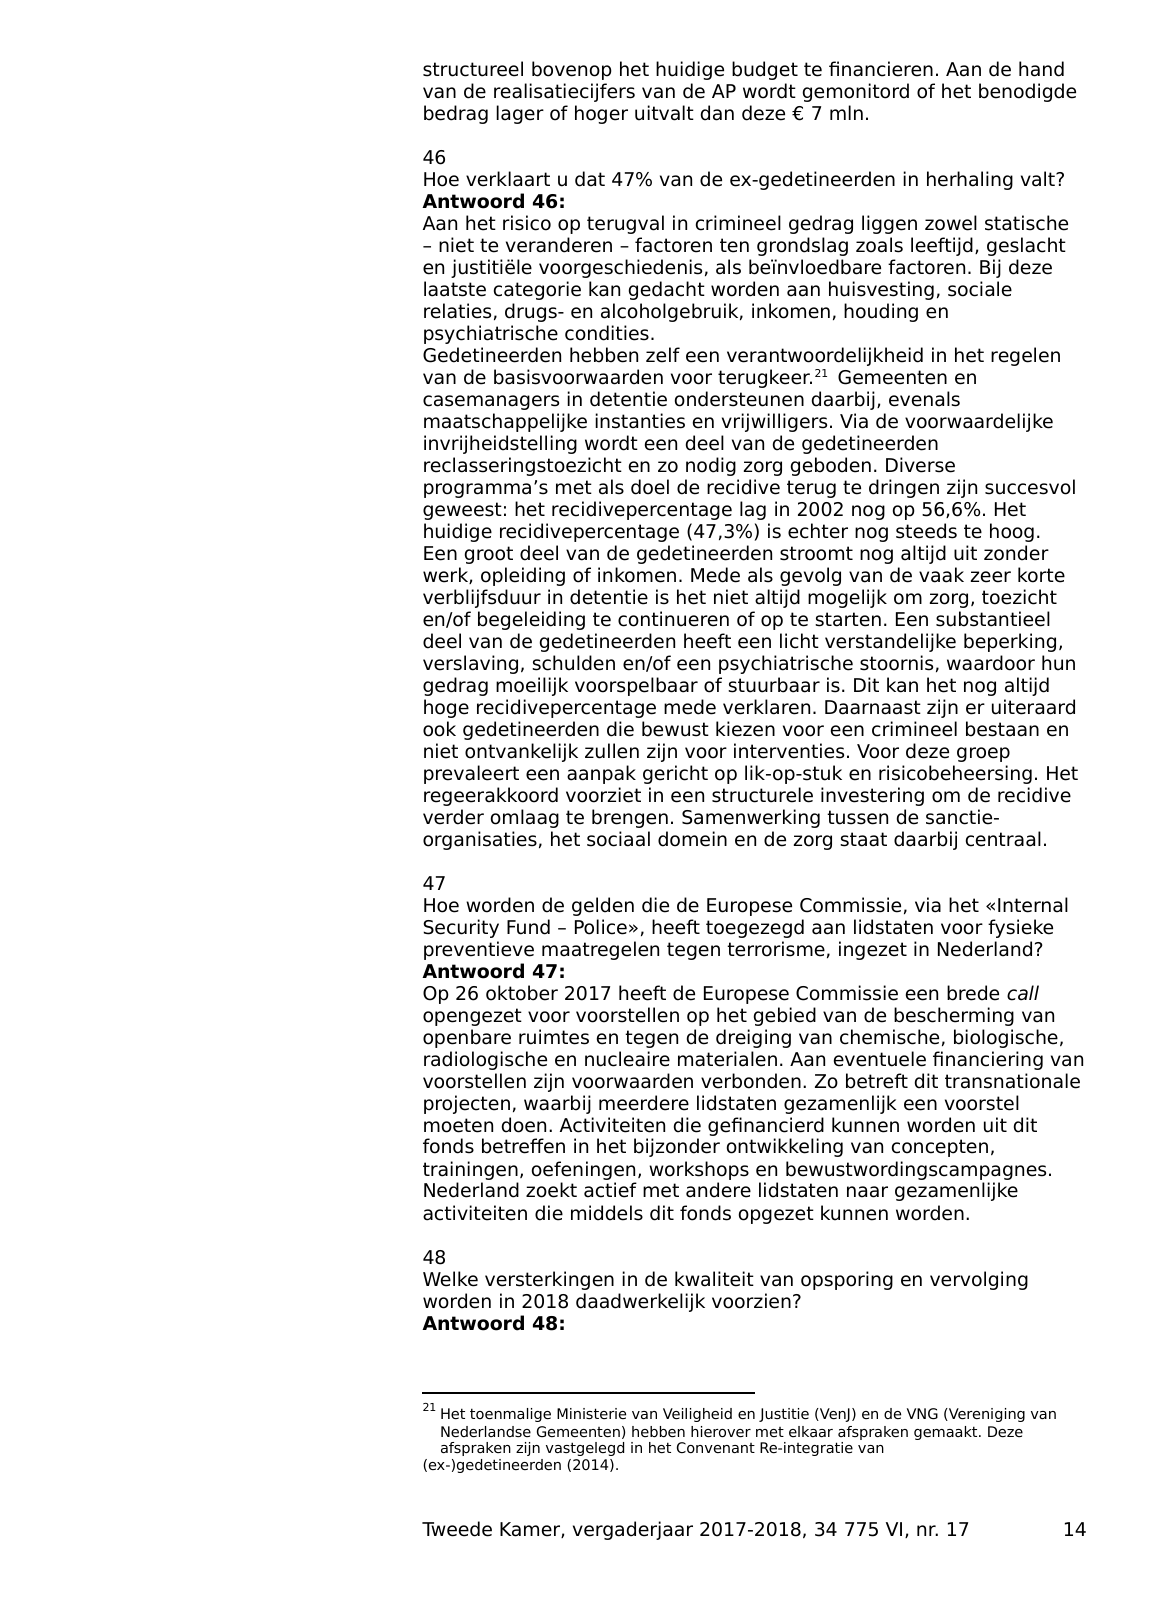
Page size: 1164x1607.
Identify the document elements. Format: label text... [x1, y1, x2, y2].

text Aan het risico op terugval in crimineel gedrag liggen zowel statische – niet te veranderen – factoren ten grondslag zoals leeftijd, geslacht en justitiële voorgeschiedenis, als beïnvloedbare factoren. Bij deze laatste categorie kan gedacht worden aan huisvesting, sociale relaties, drugs- en alcoholgebruik, inkomen, houding en psychiatrische condities. [422, 213, 1087, 345]
text Op 26 oktober 2017 heeft de Europese Commissie een brede call opengezet voor voorstellen op het gebied van de bescherming van openbare ruimtes en tegen de dreiging van chemische, biologische, radiologische en nucleaire materialen. Aan eventuele financiering van voorstellen zijn voorwaarden verbonden. Zo betreft dit transnationale projecten, waarbij meerdere lidstaten gezamenlijk een voorstel moeten doen. Activiteiten die gefinancierd kunnen worden uit dit fonds betreffen in het bijzonder ontwikkeling van concepten, trainingen, oefeningen, workshops en bewustwordingscampagnes. Nederland zoekt actief met andere lidstaten naar gezamenlijke activiteiten die middels dit fonds opgezet kunnen worden. [422, 983, 1087, 1224]
text Antwoord 48: [422, 1312, 1087, 1334]
text 48 [422, 1247, 1087, 1268]
text Welke versterkingen in de kwaliteit van opsporing en vervolging worden in 2018 daadwerkelijk voorzien? [422, 1268, 1087, 1312]
text 46 [422, 147, 1087, 169]
text Hoe worden de gelden die de Europese Commissie, via het «Internal Security Fund – Police», heeft toegezegd aan lidstaten voor fysieke preventieve maatregelen tegen terrorisme, ingezet in Nederland? [422, 895, 1087, 961]
text Antwoord 47: [422, 961, 1087, 983]
text Een groot deel van de gedetineerden stroomt nog altijd uit zonder werk, opleiding of inkomen. Mede als gevolg van de vaak zeer korte verblijfsduur in detentie is het niet altijd mogelijk om zorg, toezicht en/of begeleiding te continueren of op te starten. Een substantieel deel van de gedetineerden heeft een licht verstandelijke beperking, verslaving, schulden en/of een psychiatrische stoornis, waardoor hun gedrag moeilijk voorspelbaar of stuurbaar is. Dit kan het nog altijd hoge recidivepercentage mede verklaren. Daarnaast zijn er uiteraard ook gedetineerden die bewust kiezen voor een crimineel bestaan en niet ontvankelijk zullen zijn voor interventies. Voor deze groep prevaleert een aanpak gericht op lik-op-stuk en risicobeheersing. Het regeerakkoord voorziet in een structurele investering om de recidive verder omlaag te brengen. Samenwerking tussen de sanctie-organisaties, het sociaal domein en de zorg staat daarbij centraal. [422, 543, 1087, 851]
text structureel bovenop het huidige budget te financieren. Aan de hand van de realisatiecijfers van de AP wordt gemonitord of het benodigde bedrag lager of hoger uitvalt dan deze € 7 mln. [422, 59, 1087, 125]
text 47 [422, 873, 1087, 895]
text Antwoord 46: [422, 191, 1087, 213]
text (ex-)gedetineerden (2014). [422, 1457, 1087, 1474]
text Het toenmalige Ministerie van Veiligheid en Justitie (VenJ) en de VNG (Vereniging van Nederlandse Gemeenten) hebben hierover met elkaar afspraken gemaakt. Deze afspraken zijn vastgelegd in het Convenant Re-integratie van [422, 1402, 1087, 1457]
text Hoe verklaart u dat 47% van de ex-gedetineerden in herhaling valt? [422, 169, 1087, 191]
text Gedetineerden hebben zelf een verantwoordelijkheid in het regelen van de basisvoorwaarden voor terugkeer. Gemeenten en casemanagers in detentie ondersteunen daarbij, evenals maatschappelijke instanties en vrijwilligers. Via de voorwaardelijke invrijheidstelling wordt een deel van de gedetineerden reclasseringstoezicht en zo nodig zorg geboden. Diverse programma’s met als doel de recidive terug te dringen zijn succesvol geweest: het recidivepercentage lag in 2002 nog op 56,6%. Het huidige recidivepercentage (47,3%) is echter nog steeds te hoog. [422, 345, 1087, 543]
